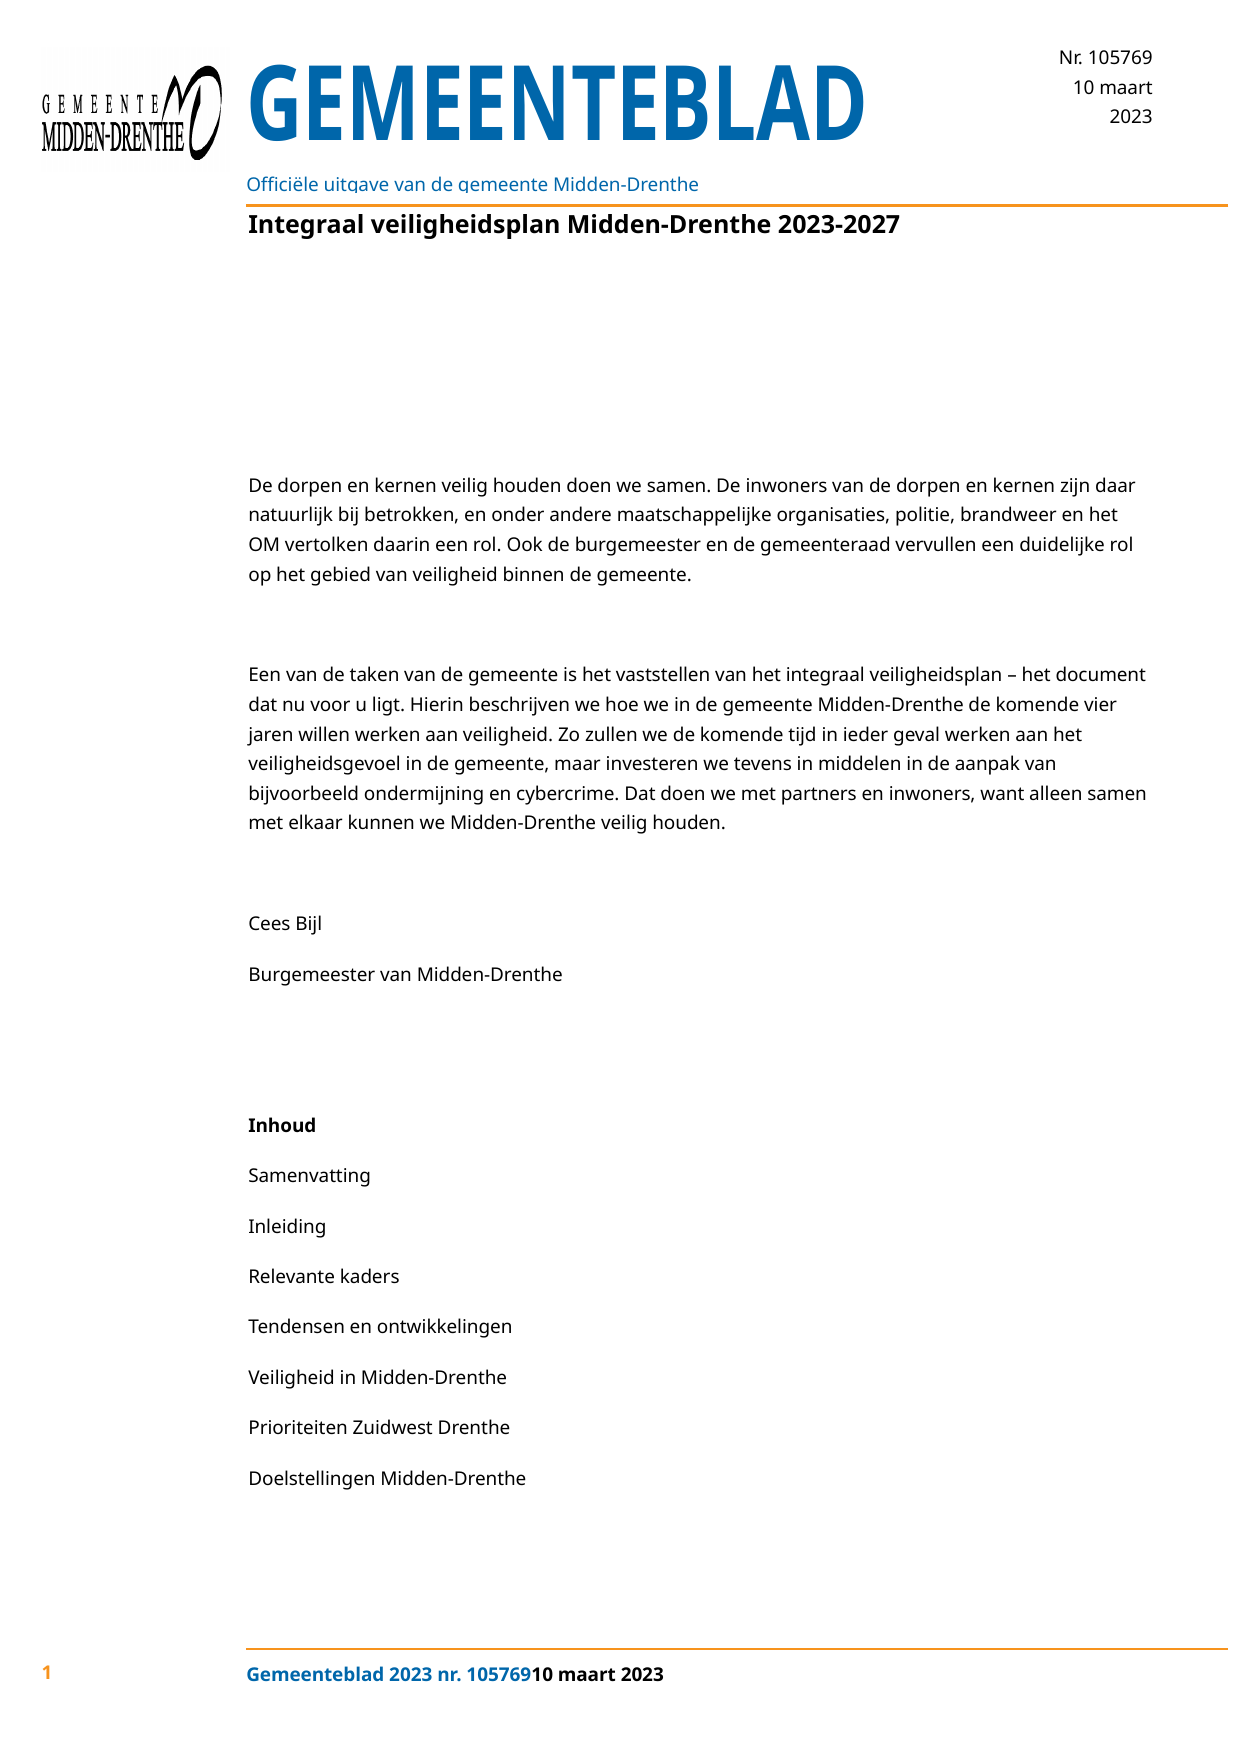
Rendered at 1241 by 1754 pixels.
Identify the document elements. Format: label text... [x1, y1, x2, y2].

text Cees Bijl [248, 910, 1152, 936]
text Veiligheid in Midden-Drenthe [248, 1364, 1152, 1390]
text Relevante kaders [248, 1263, 1152, 1289]
text Burgemeester van Midden-Drenthe [248, 961, 1152, 986]
text Doelstellingen Midden-Drenthe [248, 1465, 1152, 1491]
text Inhoud [248, 1112, 1152, 1138]
text De dorpen en kernen veilig houden doen we samen. De inwoners van de dorpen en kernen zijn daar natuurlijk bij betrokken, en onder andere maatschappelijke organisaties, politie, brandweer en het OM vertolken daarin een rol. Ook de burgemeester en de gemeenteraad vervullen een duidelijke rol op het gebied van veiligheid binnen de gemeente. [248, 472, 1152, 586]
text Inleiding [248, 1213, 1152, 1238]
text Tendensen en ontwikkelingen [248, 1314, 1152, 1339]
text Samenvatting [248, 1162, 1152, 1188]
picture [41, 47, 231, 172]
text Prioriteiten Zuidwest Drenthe [248, 1414, 1152, 1440]
text Een van de taken van de gemeente is het vaststellen van het integraal veiligheidsplan – het document dat nu voor u ligt. Hierin beschrijven we hoe we in de gemeente Midden-Drenthe de komende vier jaren willen werken aan veiligheid. Zo zullen we de komende tijd in ieder geval werken aan het veiligheidsgevoel in de gemeente, maar investeren we tevens in middelen in de aanpak van bijvoorbeeld ondermijning en cybercrime. Dat doen we met partners en inwoners, want alleen samen met elkaar kunnen we Midden-Drenthe veilig houden. [248, 662, 1152, 835]
text Integraal veiligheidsplan Midden-Drenthe 2023-2027 [248, 207, 1152, 241]
